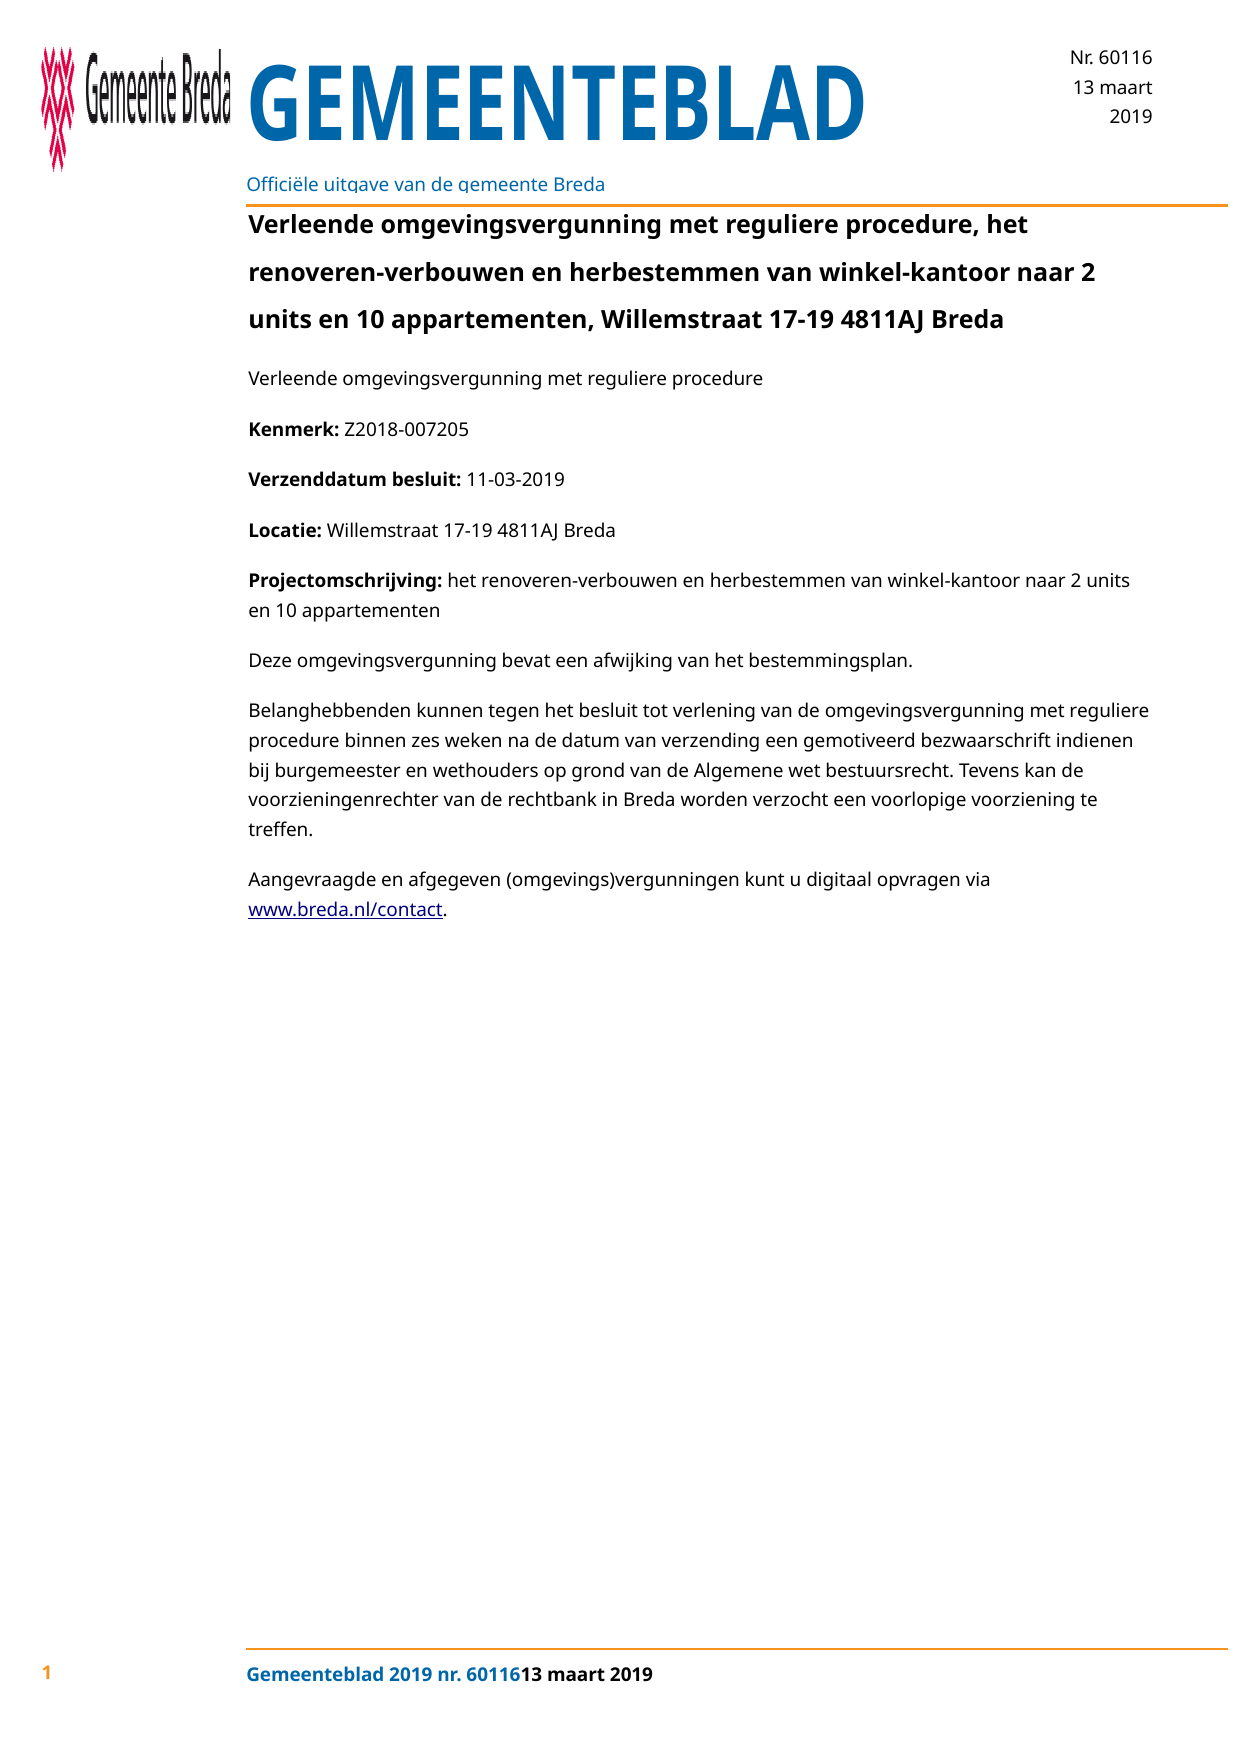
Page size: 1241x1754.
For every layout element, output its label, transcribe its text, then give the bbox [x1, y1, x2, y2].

text Projectomschrijving: het renoveren-verbouwen en herbestemmen van winkel-kantoor naar 2 units en 10 appartementen [248, 567, 1152, 622]
text Belanghebbenden kunnen tegen het besluit tot verlening van de omgevingsvergunning met reguliere procedure binnen zes weken na de datum van verzending een gemotiveerd bezwaarschrift indienen bij burgemeester en wethouders op grond van de Algemene wet bestuursrecht. Tevens kan de voorzieningenrechter van de rechtbank in Breda worden verzocht een voorlopige voorziening te treffen. [248, 698, 1152, 842]
text Kenmerk: Z2018-007205 [248, 416, 1152, 442]
text Verleende omgevingsvergunning met reguliere procedure [248, 366, 1152, 391]
text Verleende omgevingsvergunning met reguliere procedure, het renoveren-verbouwen en herbestemmen van winkel-kantoor naar 2 units en 10 appartementen, Willemstraat 17-19 4811AJ Breda [248, 207, 1152, 336]
text Deze omgevingsvergunning bevat een afwijking van het bestemmingsplan. [248, 647, 1152, 673]
text Aangevraagde en afgegeven (omgevings)vergunningen kunt u digitaal opvragen via www.breda.nl/contact. [248, 866, 1152, 922]
picture [41, 47, 231, 172]
text Verzenddatum besluit: 11-03-2019 [248, 466, 1152, 492]
text Locatie: Willemstraat 17-19 4811AJ Breda [248, 517, 1152, 542]
